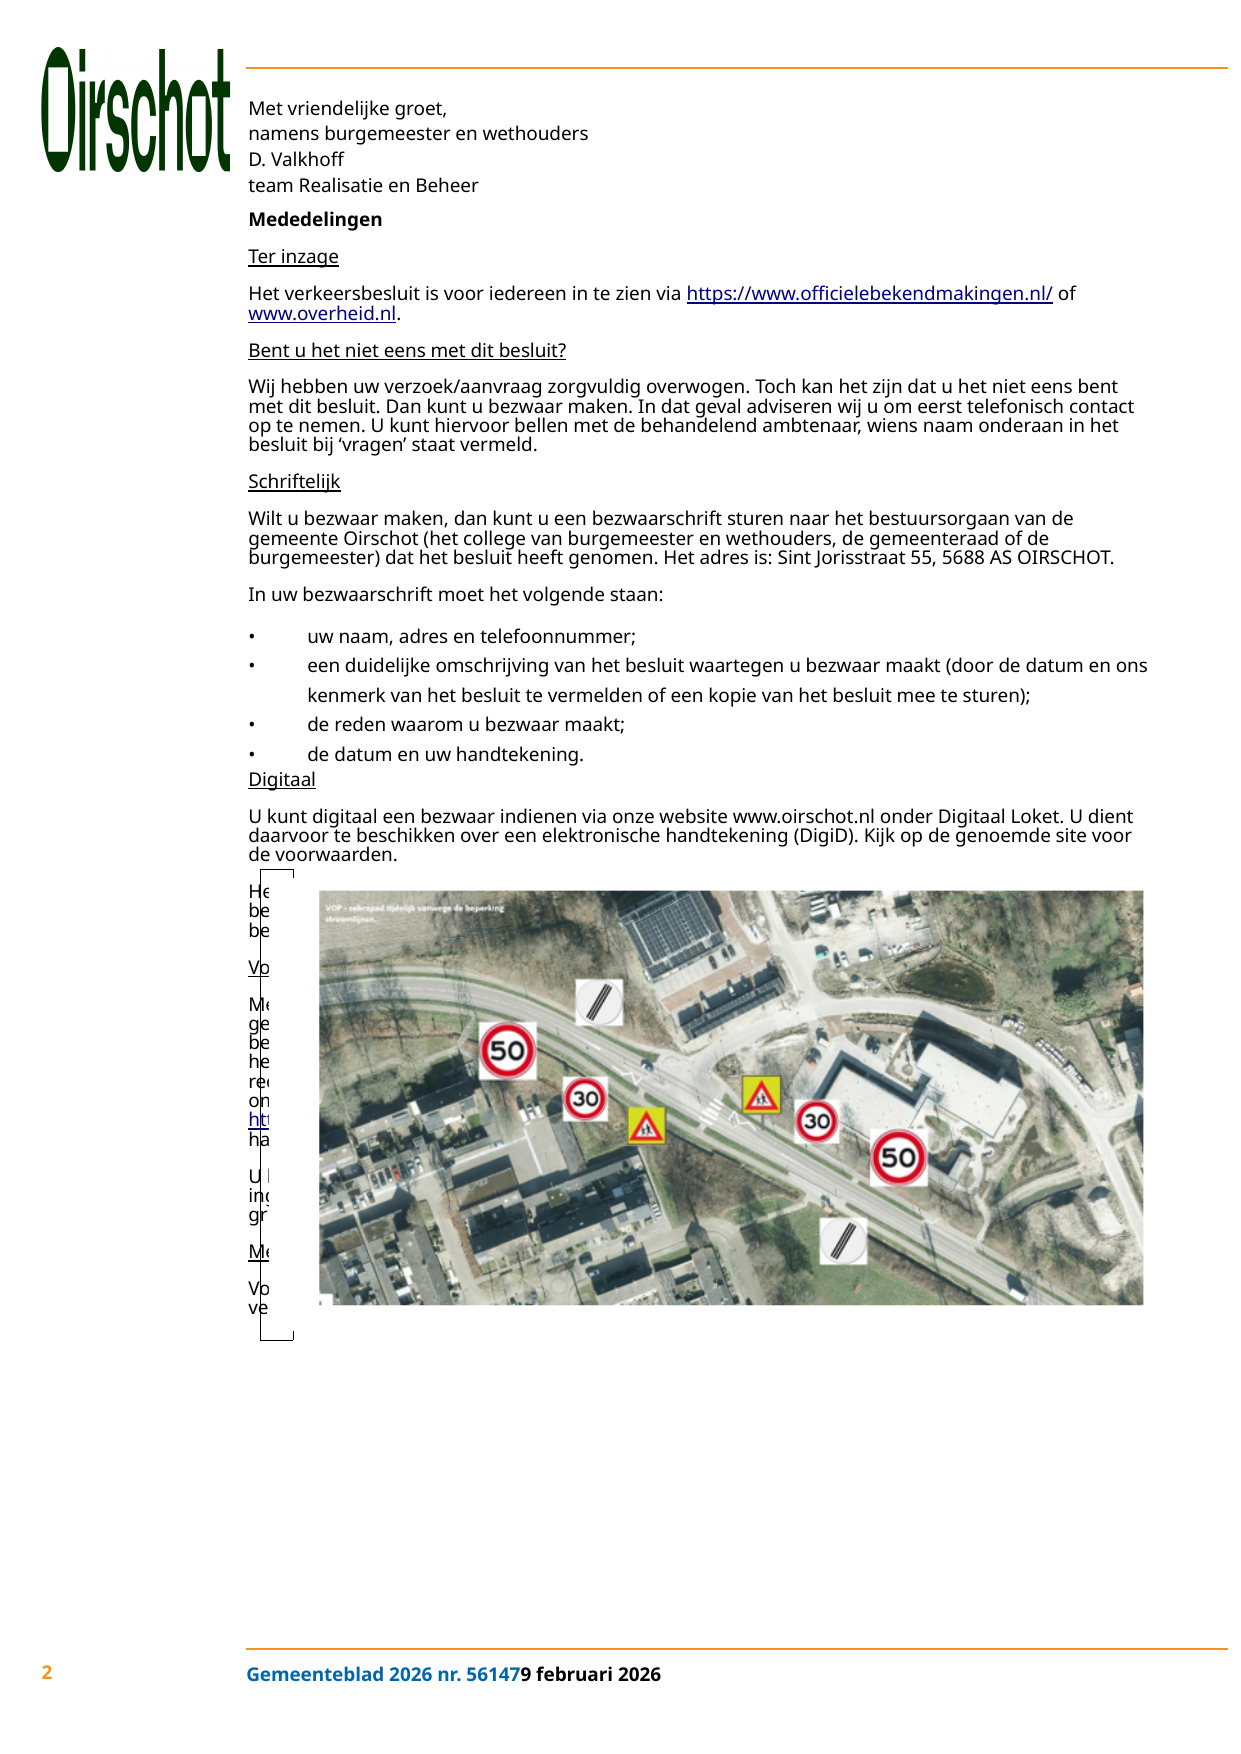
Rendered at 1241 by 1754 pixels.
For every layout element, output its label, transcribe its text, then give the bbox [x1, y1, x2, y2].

text namens burgemeester en wethouders [248, 121, 1152, 146]
list een duidelijke omschrijving van het besluit waartegen u bezwaar maakt (door de datum en ons kenmerk van het besluit te vermelden of een kopie van het besluit mee te sturen); [248, 652, 1152, 708]
text Het verkeersbesluit is voor iedereen in te zien via https://www.officielebekendmakingen.nl/ of www.overheid.nl. [248, 285, 1152, 324]
text Wilt u bezwaar maken, dan kunt u een bezwaarschrift sturen naar het bestuursorgaan van de gemeente Oirschot (het college van burgemeester en wethouders, de gemeenteraad of de burgemeester) dat het besluit heeft genomen. Het adres is: Sint Jorisstraat 55, 5688 AS OIRSCHOT. [248, 510, 1152, 568]
text Met vriendelijke groet, [248, 95, 1152, 121]
text Ter inzage [248, 248, 1152, 268]
list de reden waarom u bezwaar maakt; [248, 712, 1152, 737]
list de datum en uw handtekening. [248, 741, 1152, 767]
text Digitaal [248, 771, 1152, 790]
text Bent u het niet eens met dit besluit? [248, 342, 1152, 361]
text Schriftelijk [248, 473, 1152, 493]
text U kunt digitaal een bezwaar indienen via onze website www.oirschot.nl onder Digitaal Loket. U dient daarvoor te beschikken over een elektronische handtekening (DigiD). Kijk op de genoemde site voor de voorwaarden. [248, 808, 1152, 866]
text D. Valkhoff [248, 146, 1152, 172]
list uw naam, adres en telefoonnummer; [248, 623, 1152, 648]
text Mededelingen [248, 211, 1152, 231]
text In uw bezwaarschrift moet het volgende staan: [248, 586, 1152, 605]
text team Realisatie en Beheer [248, 172, 1152, 198]
picture [41, 47, 231, 172]
text Wij hebben uw verzoek/aanvraag zorgvuldig overwogen. Toch kan het zijn dat u het niet eens bent met dit besluit. Dan kunt u bezwaar maken. In dat geval adviseren wij u om eerst telefonisch contact op te nemen. U kunt hiervoor bellen met de behandelend ambtenaar, wiens naam onderaan in het besluit bij ‘vragen’ staat vermeld. [248, 378, 1152, 456]
picture [268, 878, 1173, 1331]
